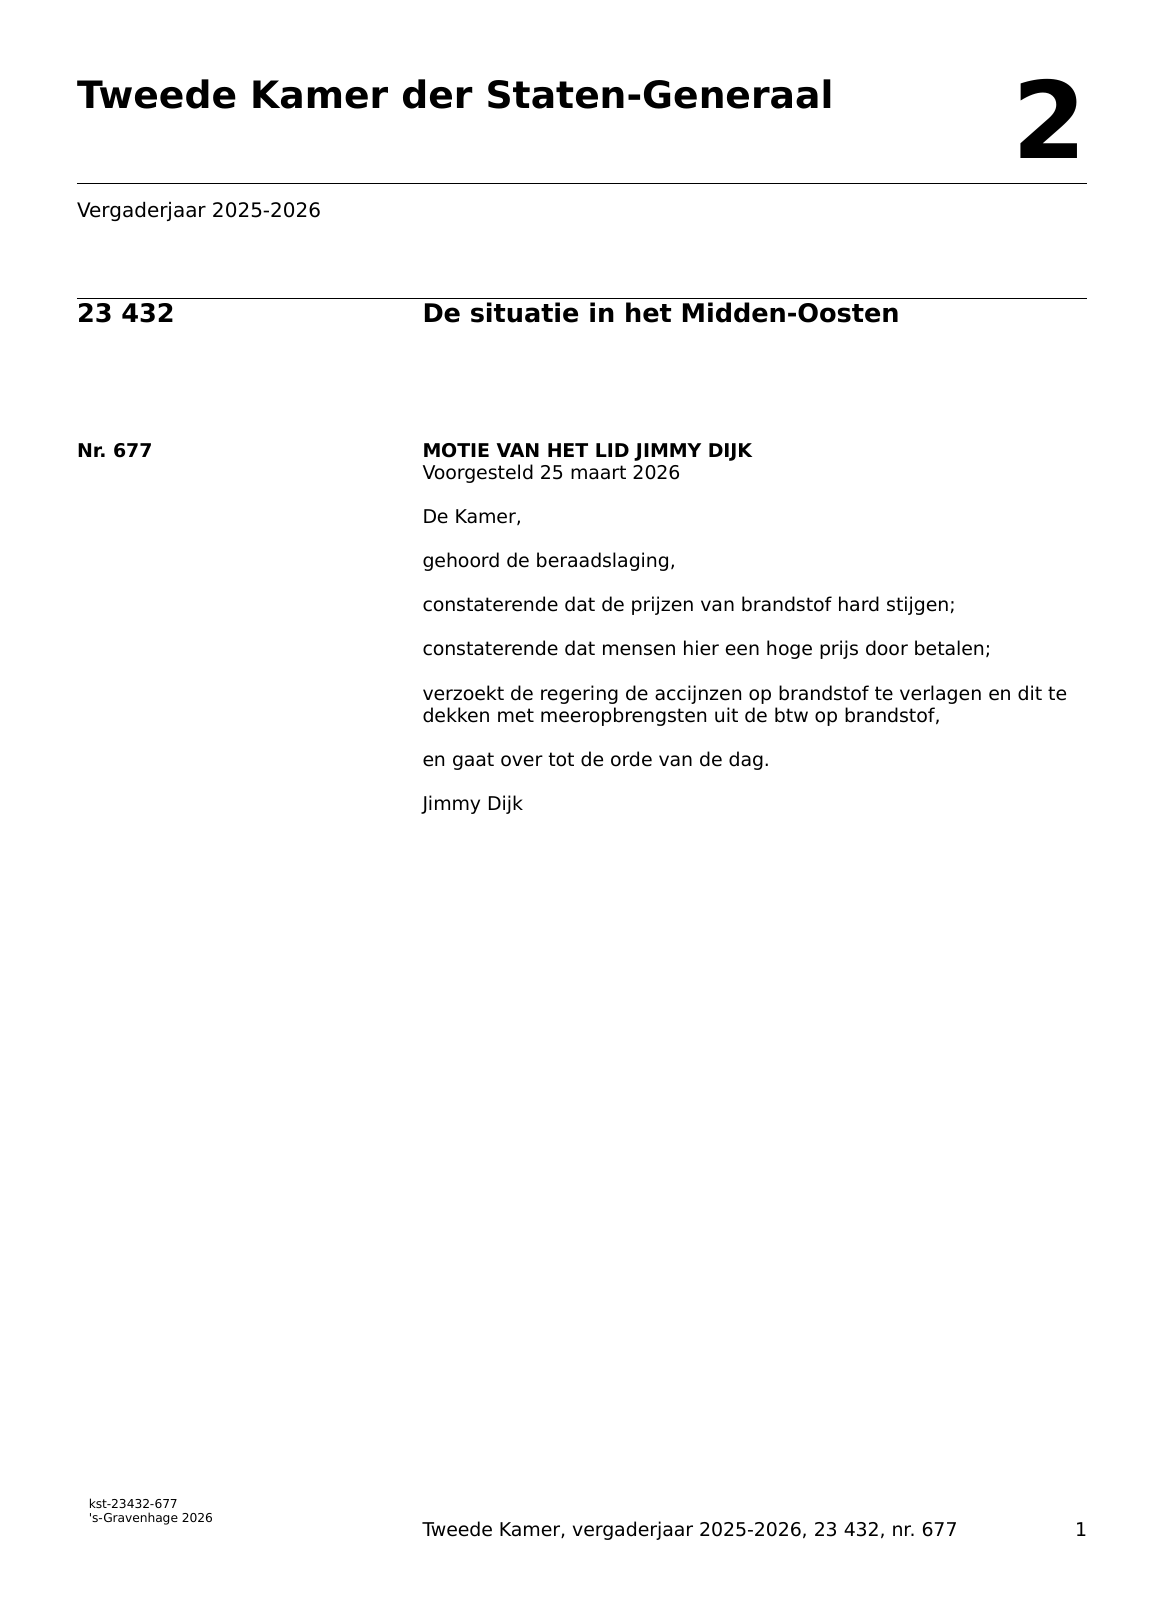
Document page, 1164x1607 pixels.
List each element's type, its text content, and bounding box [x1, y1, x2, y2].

text verzoekt de regering de accijnzen op brandstof te verlagen en dit te dekken met meeropbrengsten uit de btw op brandstof, [422, 682, 1087, 726]
subtitle 23 432 De situatie in het Midden-Oosten [77, 299, 1087, 329]
subtitle Nr. 677 MOTIE VAN HET LID JIMMY DIJK [77, 440, 1087, 462]
text Voorgesteld 25 maart 2026 [422, 462, 1087, 484]
table_cell Vergaderjaar 2025-2026 [77, 184, 1087, 298]
text constaterende dat de prijzen van brandstof hard stijgen; [422, 594, 1087, 616]
text gehoord de beraadslaging, [422, 550, 1087, 572]
text en gaat over tot de orde van de dag. [422, 749, 1087, 771]
table_header 2 [886, 59, 1087, 183]
text kst-23432-677 [88, 1497, 323, 1511]
text Jimmy Dijk [422, 793, 1087, 815]
text De Kamer, [422, 506, 1087, 528]
text 's-Gravenhage 2026 [88, 1511, 323, 1525]
table_header Tweede Kamer der Staten-Generaal [77, 59, 886, 183]
text constaterende dat mensen hier een hoge prijs door betalen; [422, 638, 1087, 660]
